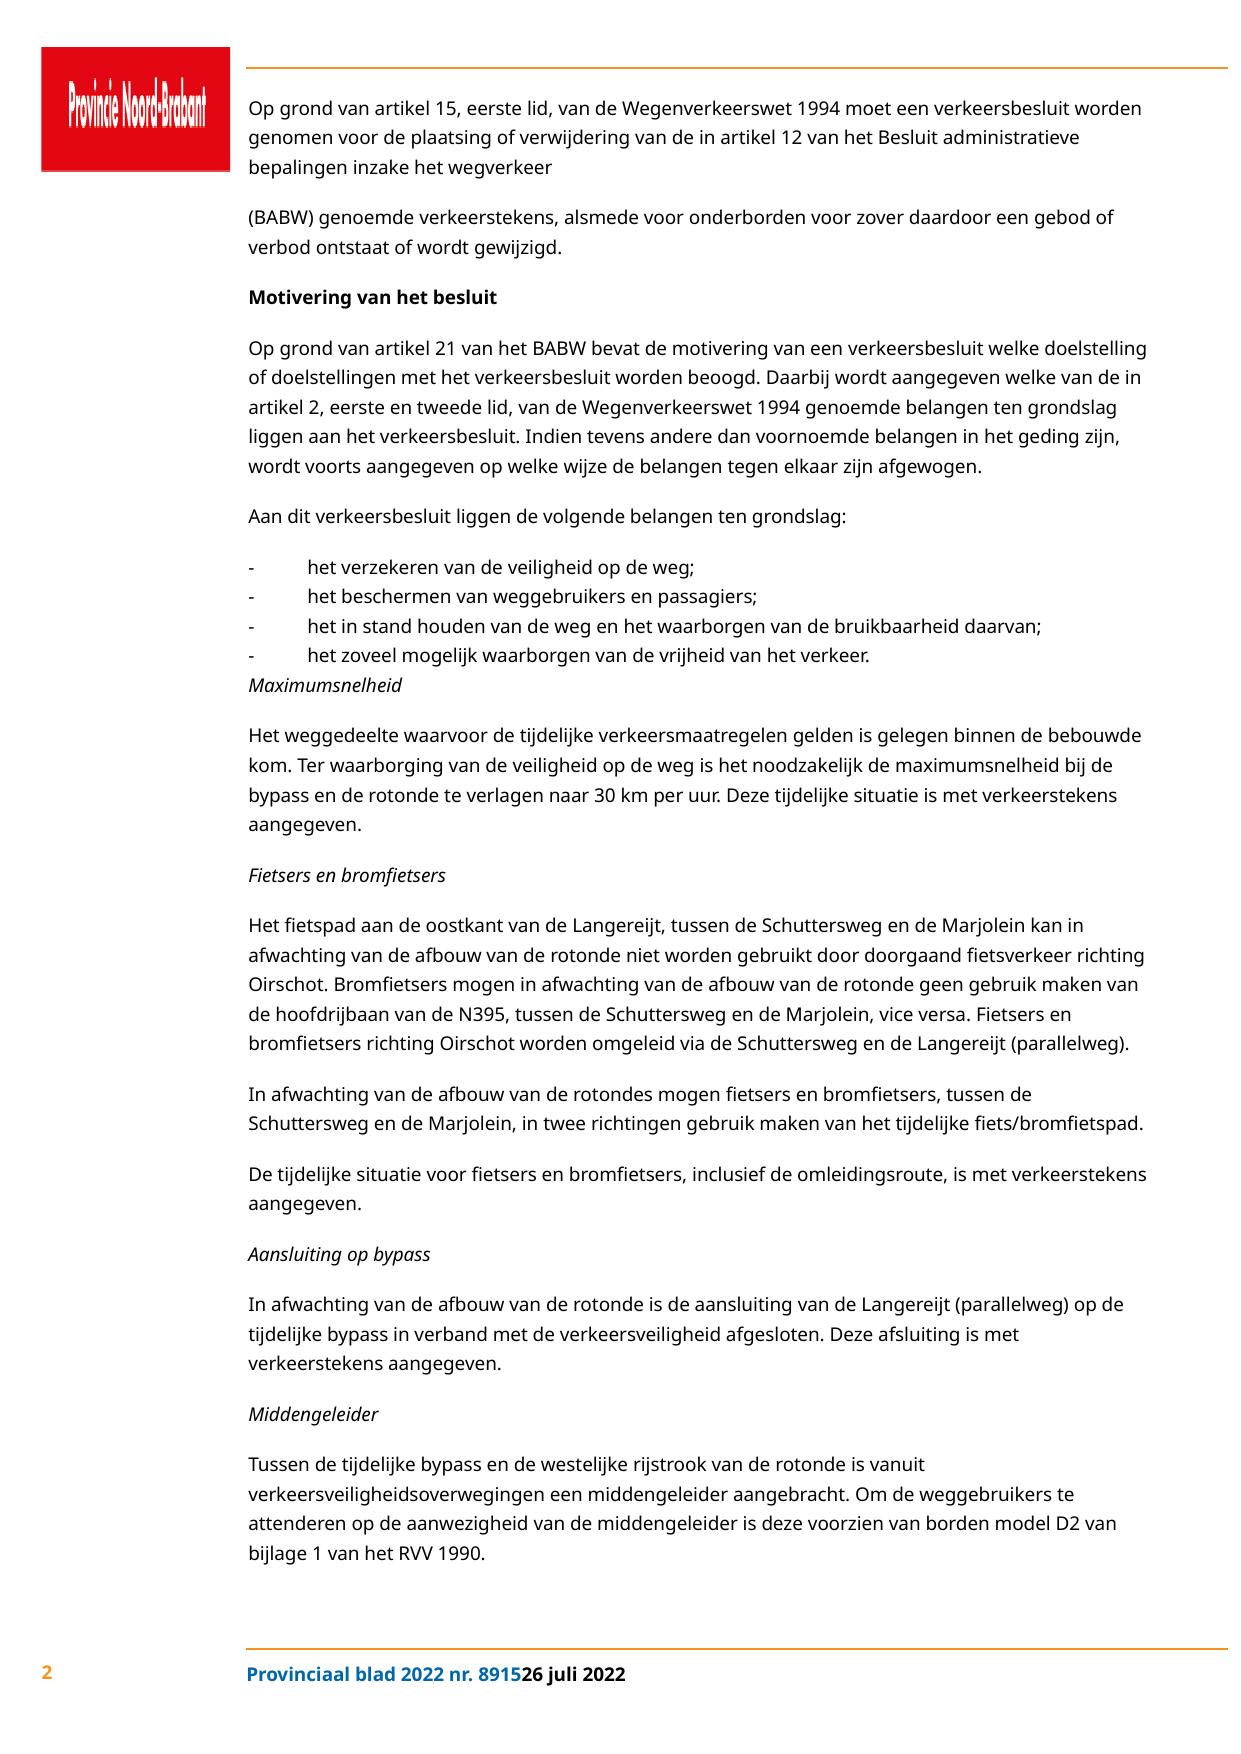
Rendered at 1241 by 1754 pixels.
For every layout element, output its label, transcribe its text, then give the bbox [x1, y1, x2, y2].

text Het weggedeelte waarvoor de tijdelijke verkeersmaatregelen gelden is gelegen binnen de bebouwde kom. Ter waarborging van de veiligheid op de weg is het noodzakelijk de maximumsnelheid bij de bypass en de rotonde te verlagen naar 30 km per uur. Deze tijdelijke situatie is met verkeerstekens aangegeven. [248, 723, 1152, 837]
list het verzekeren van de veiligheid op de weg; [248, 554, 1152, 580]
text Aan dit verkeersbesluit liggen de volgende belangen ten grondslag: [248, 503, 1152, 529]
text Motivering van het besluit [248, 284, 1152, 310]
text Maximumsnelheid [248, 672, 1152, 698]
list het zoveel mogelijk waarborgen van de vrijheid van het verkeer. [248, 643, 1152, 668]
text Aansluiting op bypass [248, 1241, 1152, 1267]
text De tijdelijke situatie voor fietsers en bromfietsers, inclusief de omleidingsroute, is met verkeerstekens aangegeven. [248, 1161, 1152, 1216]
text In afwachting van de afbouw van de rotonde is de aansluiting van de Langereijt (parallelweg) op de tijdelijke bypass in verband met de verkeersveiligheid afgesloten. Deze afsluiting is met verkeerstekens aangegeven. [248, 1291, 1152, 1376]
text Het fietspad aan de oostkant van de Langereijt, tussen de Schuttersweg en de Marjolein kan in afwachting van de afbouw van de rotonde niet worden gebruikt door doorgaand fietsverkeer richting Oirschot. Bromfietsers mogen in afwachting van de afbouw van de rotonde geen gebruik maken van de hoofdrijbaan van de N395, tussen de Schuttersweg en de Marjolein, vice versa. Fietsers en bromfietsers richting Oirschot worden omgeleid via de Schuttersweg en de Langereijt (parallelweg). [248, 912, 1152, 1056]
text Fietsers en bromfietsers [248, 862, 1152, 888]
text Op grond van artikel 21 van het BABW bevat de motivering van een verkeersbesluit welke doelstelling of doelstellingen met het verkeersbesluit worden beoogd. Daarbij wordt aangegeven welke van de in artikel 2, eerste en tweede lid, van de Wegenverkeerswet 1994 genoemde belangen ten grondslag liggen aan het verkeersbesluit. Indien tevens andere dan voornoemde belangen in het geding zijn, wordt voorts aangegeven op welke wijze de belangen tegen elkaar zijn afgewogen. [248, 335, 1152, 479]
text Middengeleider [248, 1401, 1152, 1427]
list het in stand houden van de weg en het waarborgen van de bruikbaarheid daarvan; [248, 613, 1152, 639]
text Op grond van artikel 15, eerste lid, van de Wegenverkeerswet 1994 moet een verkeersbesluit worden genomen voor de plaatsing of verwijdering van de in artikel 12 van het Besluit administratieve bepalingen inzake het wegverkeer [248, 95, 1152, 180]
text (BABW) genoemde verkeerstekens, alsmede voor onderborden voor zover daardoor een gebod of verbod ontstaat of wordt gewijzigd. [248, 204, 1152, 260]
text In afwachting van de afbouw van de rotondes mogen fietsers en bromfietsers, tussen de Schuttersweg en de Marjolein, in twee richtingen gebruik maken van het tijdelijke fiets/bromfietspad. [248, 1081, 1152, 1136]
list het beschermen van weggebruikers en passagiers; [248, 583, 1152, 609]
text Tussen de tijdelijke bypass en de westelijke rijstrook van de rotonde is vanuit verkeersveiligheidsoverwegingen een middengeleider aangebracht. Om de weggebruikers te attenderen op de aanwezigheid van de middengeleider is deze voorzien van borden model D2 van bijlage 1 van het RVV 1990. [248, 1451, 1152, 1566]
picture [41, 47, 231, 172]
